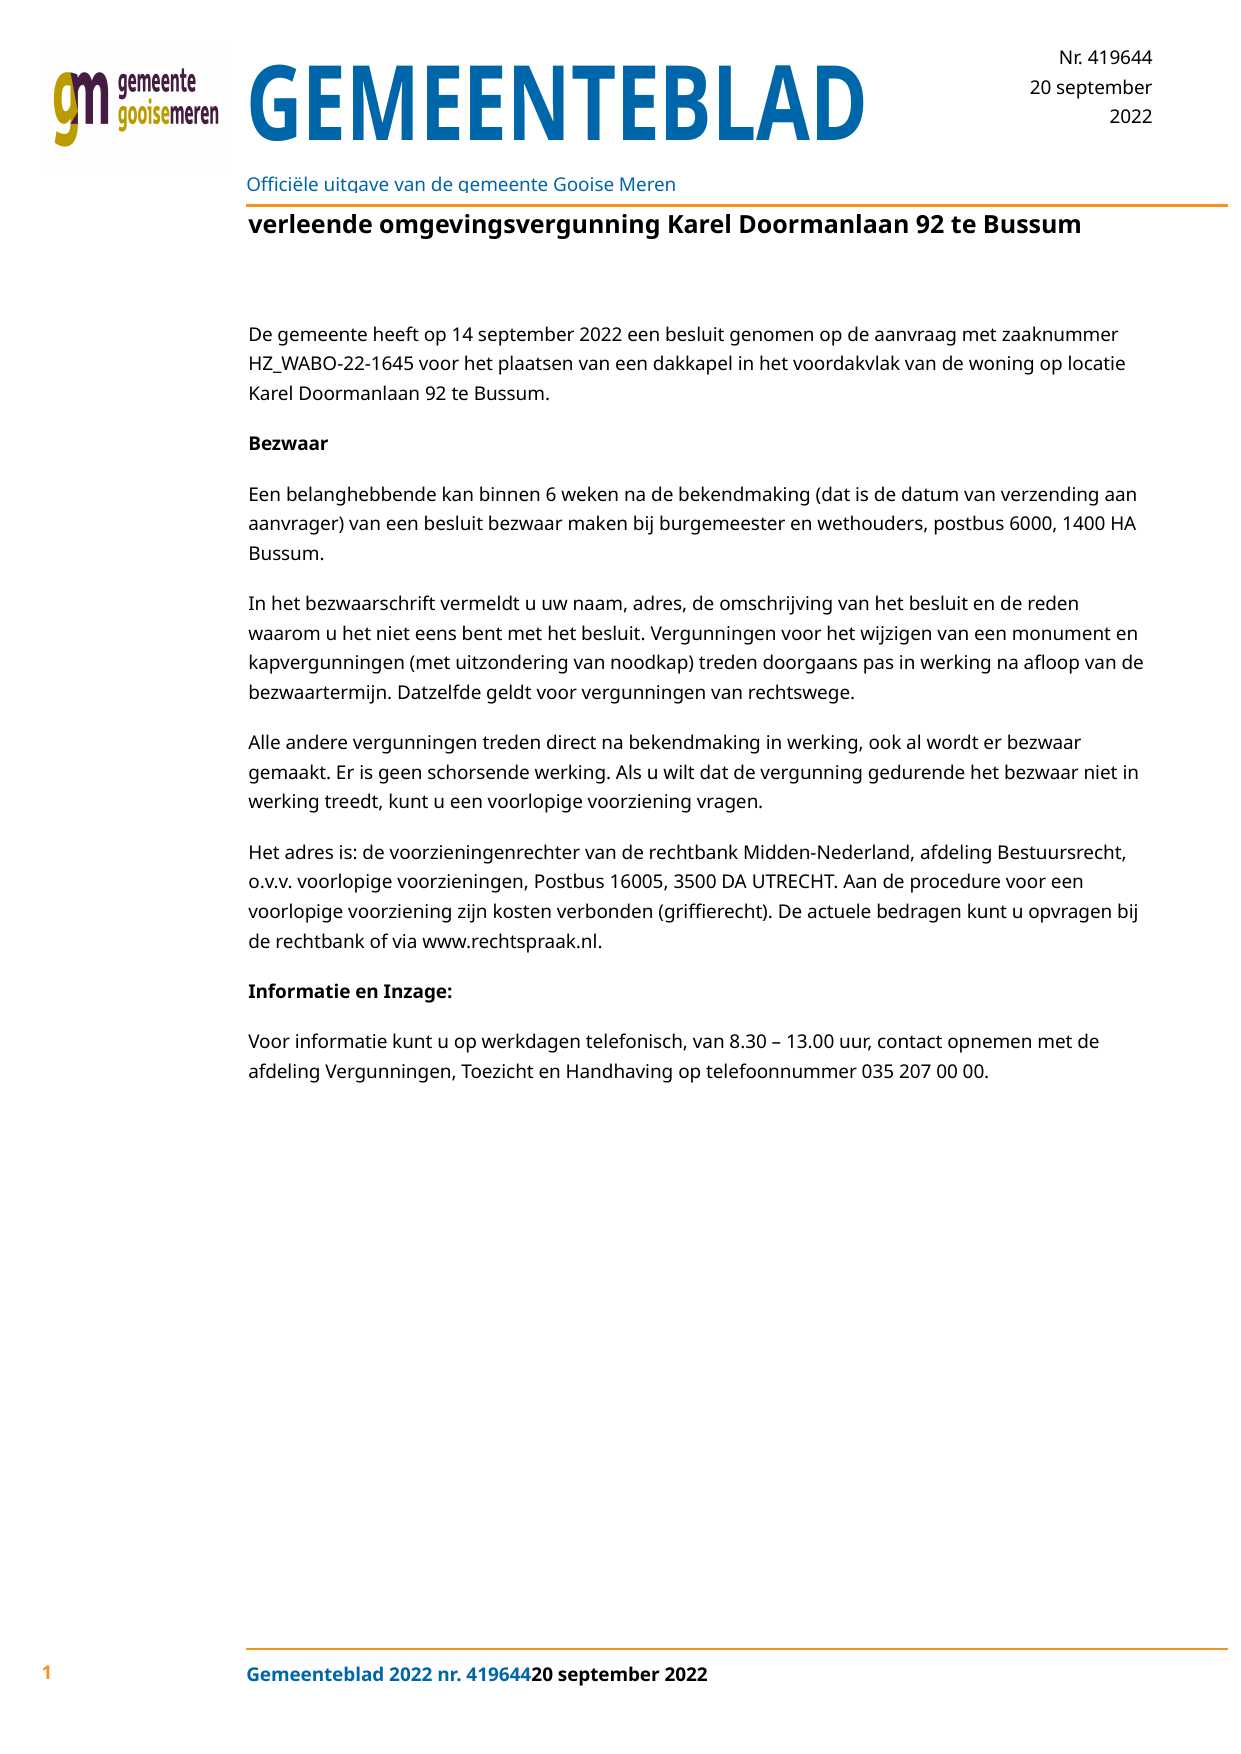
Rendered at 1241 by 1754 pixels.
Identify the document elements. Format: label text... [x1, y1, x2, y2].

text Alle andere vergunningen treden direct na bekendmaking in werking, ook al wordt er bezwaar gemaakt. Er is geen schorsende werking. Als u wilt dat de vergunning gedurende het bezwaar niet in werking treedt, kunt u een voorlopige voorziening vragen. [248, 729, 1152, 814]
text verleende omgevingsvergunning Karel Doormanlaan 92 te Bussum [248, 207, 1152, 241]
text Een belanghebbende kan binnen 6 weken na de bekendmaking (dat is de datum van verzending aan aanvrager) van een besluit bezwaar maken bij burgemeester en wethouders, postbus 6000, 1400 HA Bussum. [248, 481, 1152, 566]
text Voor informatie kunt u op werkdagen telefonisch, van 8.30 – 13.00 uur, contact opnemen met de afdeling Vergunningen, Toezicht en Handhaving op telefoonnummer 035 207 00 00. [248, 1029, 1152, 1084]
text De gemeente heeft op 14 september 2022 een besluit genomen op de aanvraag met zaaknummer HZ_WABO-22-1645 voor het plaatsen van een dakkapel in het voordakvlak van de woning op locatie Karel Doormanlaan 92 te Bussum. [248, 321, 1152, 406]
text In het bezwaarschrift vermeldt u uw naam, adres, de omschrijving van het besluit en de reden waarom u het niet eens bent met het besluit. Vergunningen voor het wijzigen van een monument en kapvergunningen (met uitzondering van noodkap) treden doorgaans pas in werking na afloop van de bezwaartermijn. Datzelfde geldt voor vergunningen van rechtswege. [248, 590, 1152, 705]
picture [41, 47, 231, 172]
text Informatie en Inzage: [248, 978, 1152, 1004]
text Het adres is: de voorzieningenrechter van de rechtbank Midden-Nederland, afdeling Bestuursrecht, o.v.v. voorlopige voorzieningen, Postbus 16005, 3500 DA UTRECHT. Aan de procedure voor een voorlopige voorziening zijn kosten verbonden (griffierecht). De actuele bedragen kunt u opvragen bij de rechtbank of via www.rechtspraak.nl. [248, 839, 1152, 953]
text Bezwaar [248, 430, 1152, 456]
